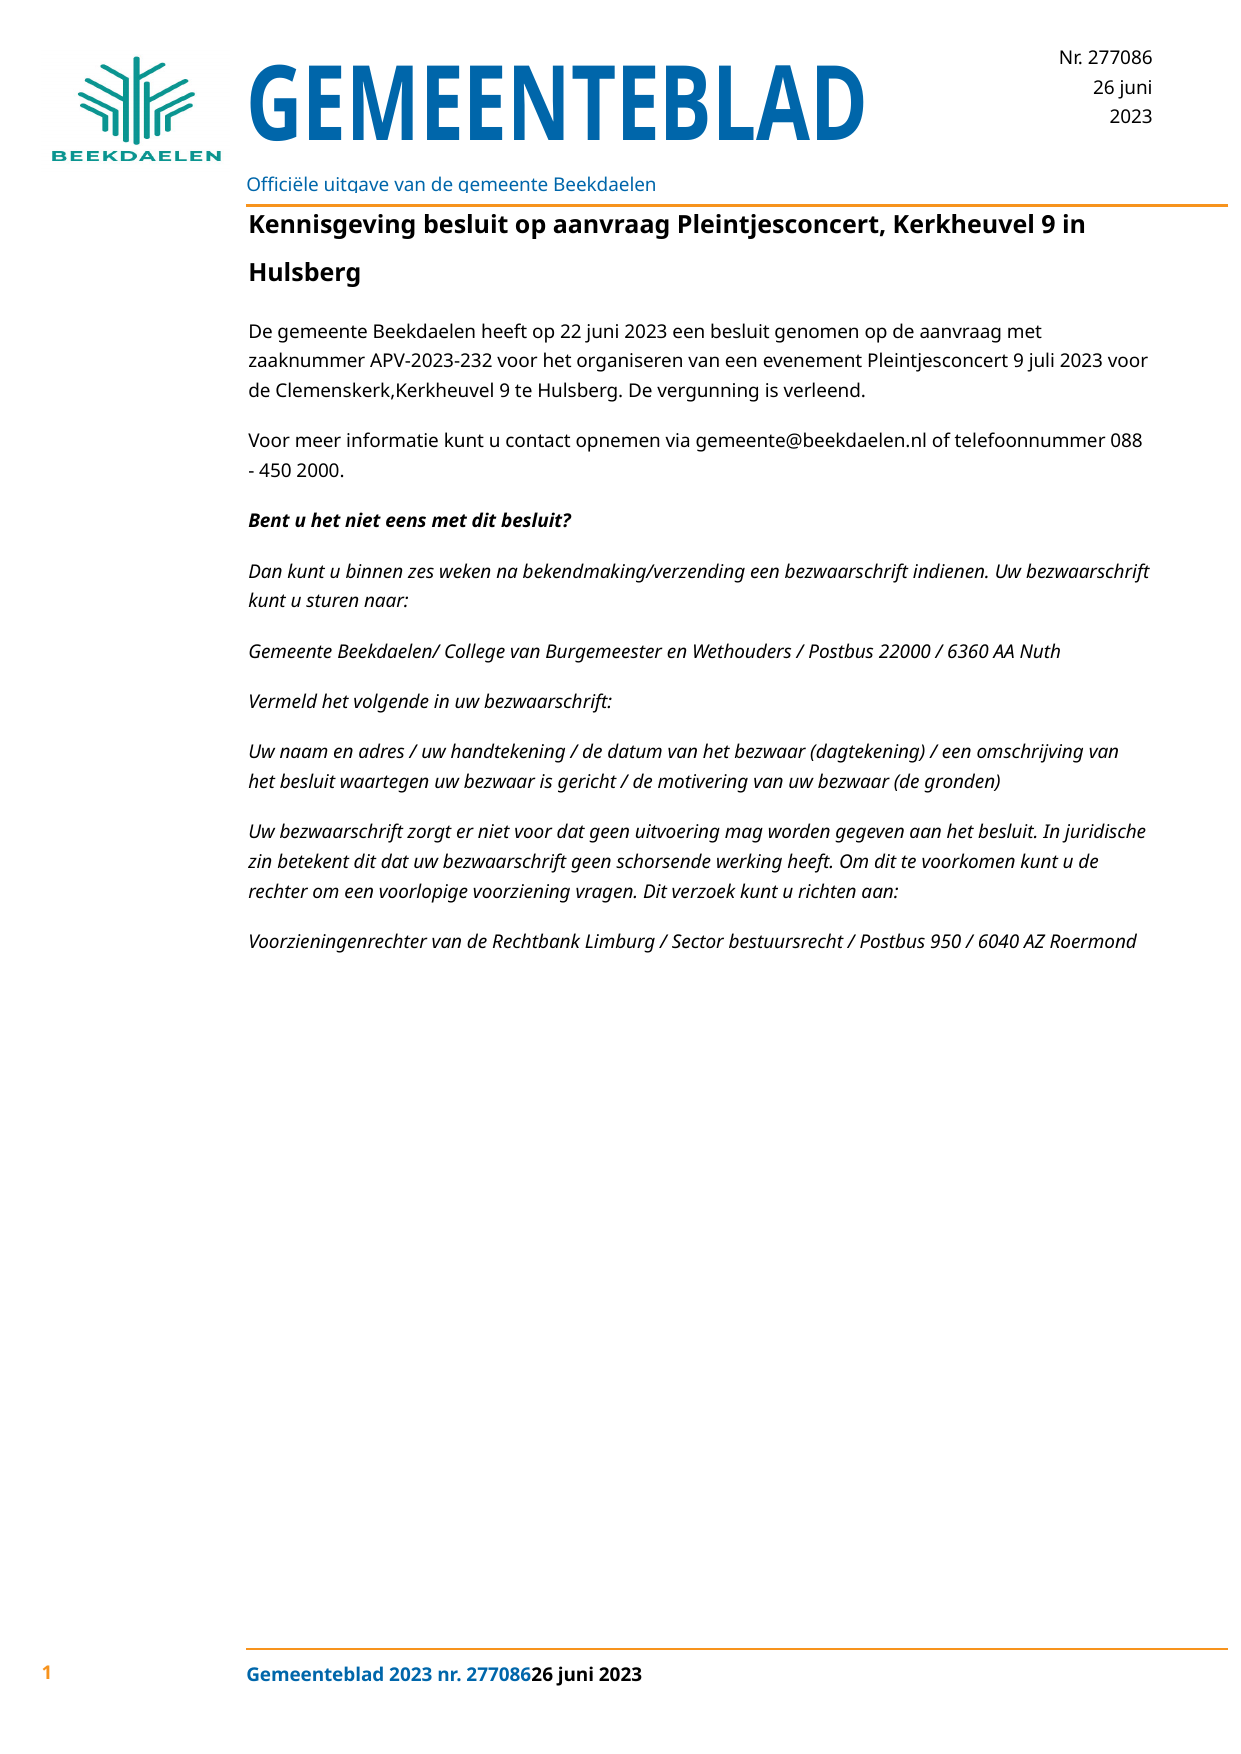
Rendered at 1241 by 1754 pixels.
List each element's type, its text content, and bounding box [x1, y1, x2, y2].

text Gemeente Beekdaelen/ College van Burgemeester en Wethouders / Postbus 22000 / 6360 AA Nuth [248, 638, 1152, 664]
text Vermeld het volgende in uw bezwaarschrift: [248, 688, 1152, 714]
picture [41, 47, 231, 172]
text De gemeente Beekdaelen heeft op 22 juni 2023 een besluit genomen op de aanvraag met zaaknummer APV-2023-232 voor het organiseren van een evenement Pleintjesconcert 9 juli 2023 voor de Clemenskerk,Kerkheuvel 9 te Hulsberg. De vergunning is verleend. [248, 318, 1152, 403]
text Uw bezwaarschrift zorgt er niet voor dat geen uitvoering mag worden gegeven aan het besluit. In juridische zin betekent dit dat uw bezwaarschrift geen schorsende werking heeft. Om dit te voorkomen kunt u de rechter om een voorlopige voorziening vragen. Dit verzoek kunt u richten aan: [248, 819, 1152, 904]
text Uw naam en adres / uw handtekening / de datum van het bezwaar (dagtekening) / een omschrijving van het besluit waartegen uw bezwaar is gericht / de motivering van uw bezwaar (de gronden) [248, 739, 1152, 794]
text Voor meer informatie kunt u contact opnemen via gemeente@beekdaelen.nl of telefoonnummer 088 - 450 2000. [248, 427, 1152, 483]
text Bent u het niet eens met dit besluit? [248, 507, 1152, 533]
text Kennisgeving besluit op aanvraag Pleintjesconcert, Kerkheuvel 9 in Hulsberg [248, 207, 1152, 288]
text Dan kunt u binnen zes weken na bekendmaking/verzending een bezwaarschrift indienen. Uw bezwaarschrift kunt u sturen naar: [248, 558, 1152, 613]
text Voorzieningenrechter van de Rechtbank Limburg / Sector bestuursrecht / Postbus 950 / 6040 AZ Roermond [248, 928, 1152, 954]
